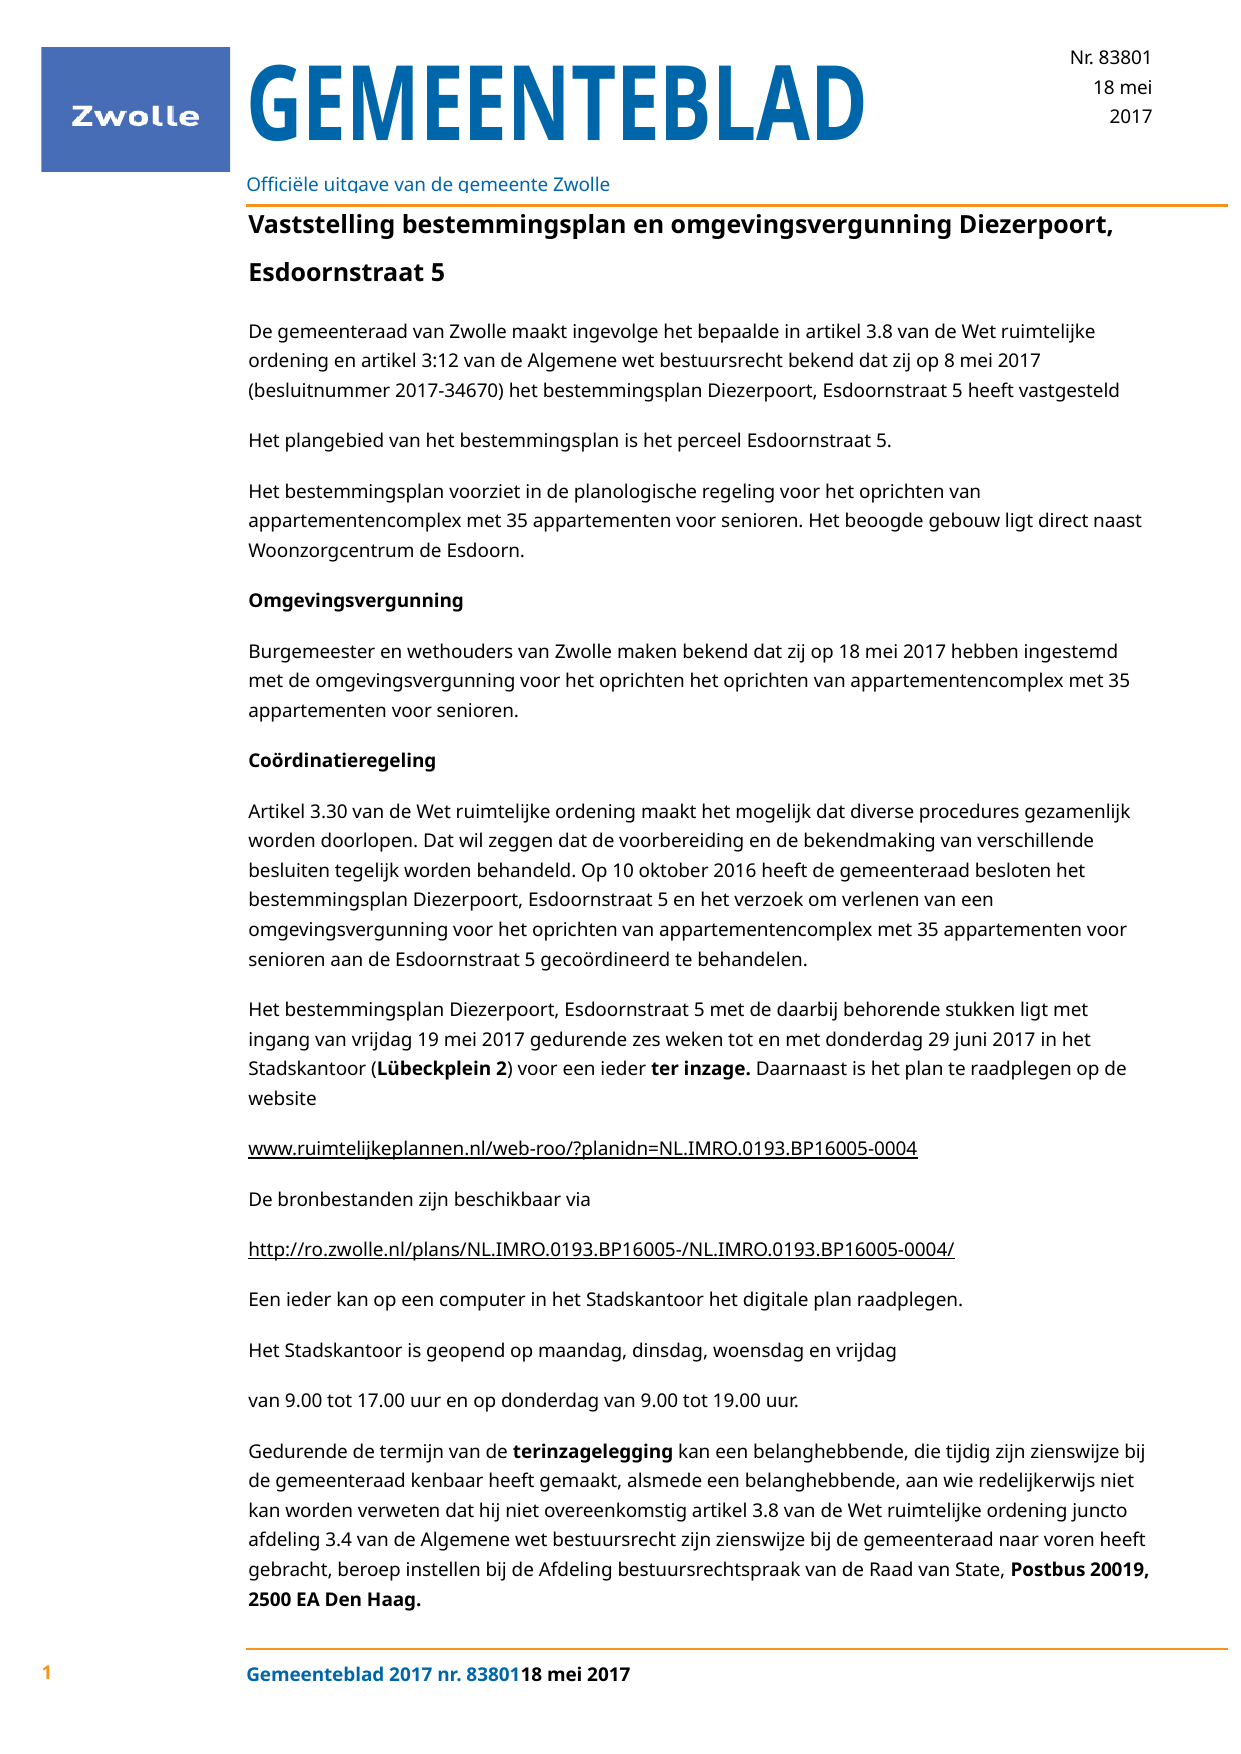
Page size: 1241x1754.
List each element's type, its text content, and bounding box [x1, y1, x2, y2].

text van 9.00 tot 17.00 uur en op donderdag van 9.00 tot 19.00 uur. [248, 1387, 1152, 1413]
text De bronbestanden zijn beschikbaar via [248, 1186, 1152, 1212]
text Het plangebied van het bestemmingsplan is het perceel Esdoornstraat 5. [248, 427, 1152, 453]
text Het bestemmingsplan voorziet in de planologische regeling voor het oprichten van appartementencomplex met 35 appartementen voor senioren. Het beoogde gebouw ligt direct naast Woonzorgcentrum de Esdoorn. [248, 478, 1152, 563]
text Een ieder kan op een computer in het Stadskantoor het digitale plan raadplegen. [248, 1287, 1152, 1312]
text Gedurende de termijn van de terinzagelegging kan een belanghebbende, die tijdig zijn zienswijze bij de gemeenteraad kenbaar heeft gemaakt, alsmede een belanghebbende, aan wie redelijkerwijs niet kan worden verweten dat hij niet overeenkomstig artikel 3.8 van de Wet ruimtelijke ordening juncto afdeling 3.4 van de Algemene wet bestuursrecht zijn zienswijze bij de gemeenteraad naar voren heeft gebracht, beroep instellen bij de Afdeling bestuursrechtspraak van de Raad van State, Postbus 20019, 2500 EA Den Haag. [248, 1438, 1152, 1612]
text Burgemeester en wethouders van Zwolle maken bekend dat zij op 18 mei 2017 hebben ingestemd met de omgevingsvergunning voor het oprichten het oprichten van appartementencomplex met 35 appartementen voor senioren. [248, 638, 1152, 723]
text Omgevingsvergunning [248, 587, 1152, 613]
text www.ruimtelijkeplannen.nl/web-roo/?planidn=NL.IMRO.0193.BP16005-0004 [248, 1135, 1152, 1161]
text Het bestemmingsplan Diezerpoort, Esdoornstraat 5 met de daarbij behorende stukken ligt met ingang van vrijdag 19 mei 2017 gedurende zes weken tot en met donderdag 29 juni 2017 in het Stadskantoor (Lübeckplein 2) voor een ieder ter inzage. Daarnaast is het plan te raadplegen op de website [248, 996, 1152, 1111]
text Artikel 3.30 van de Wet ruimtelijke ordening maakt het mogelijk dat diverse procedures gezamenlijk worden doorlopen. Dat wil zeggen dat de voorbereiding en de bekendmaking van verschillende besluiten tegelijk worden behandeld. Op 10 oktober 2016 heeft de gemeenteraad besloten het bestemmingsplan Diezerpoort, Esdoornstraat 5 en het verzoek om verlenen van een omgevingsvergunning voor het oprichten van appartementencomplex met 35 appartementen voor senioren aan de Esdoornstraat 5 gecoördineerd te behandelen. [248, 798, 1152, 972]
text http://ro.zwolle.nl/plans/NL.IMRO.0193.BP16005-/NL.IMRO.0193.BP16005-0004/ [248, 1236, 1152, 1262]
picture [41, 47, 231, 172]
text Het Stadskantoor is geopend op maandag, dinsdag, woensdag en vrijdag [248, 1337, 1152, 1363]
text De gemeenteraad van Zwolle maakt ingevolge het bepaalde in artikel 3.8 van de Wet ruimtelijke ordening en artikel 3:12 van de Algemene wet bestuursrecht bekend dat zij op 8 mei 2017 (besluitnummer 2017-34670) het bestemmingsplan Diezerpoort, Esdoornstraat 5 heeft vastgesteld [248, 318, 1152, 403]
text Coördinatieregeling [248, 747, 1152, 773]
text Vaststelling bestemmingsplan en omgevingsvergunning Diezerpoort, Esdoornstraat 5 [248, 207, 1152, 288]
